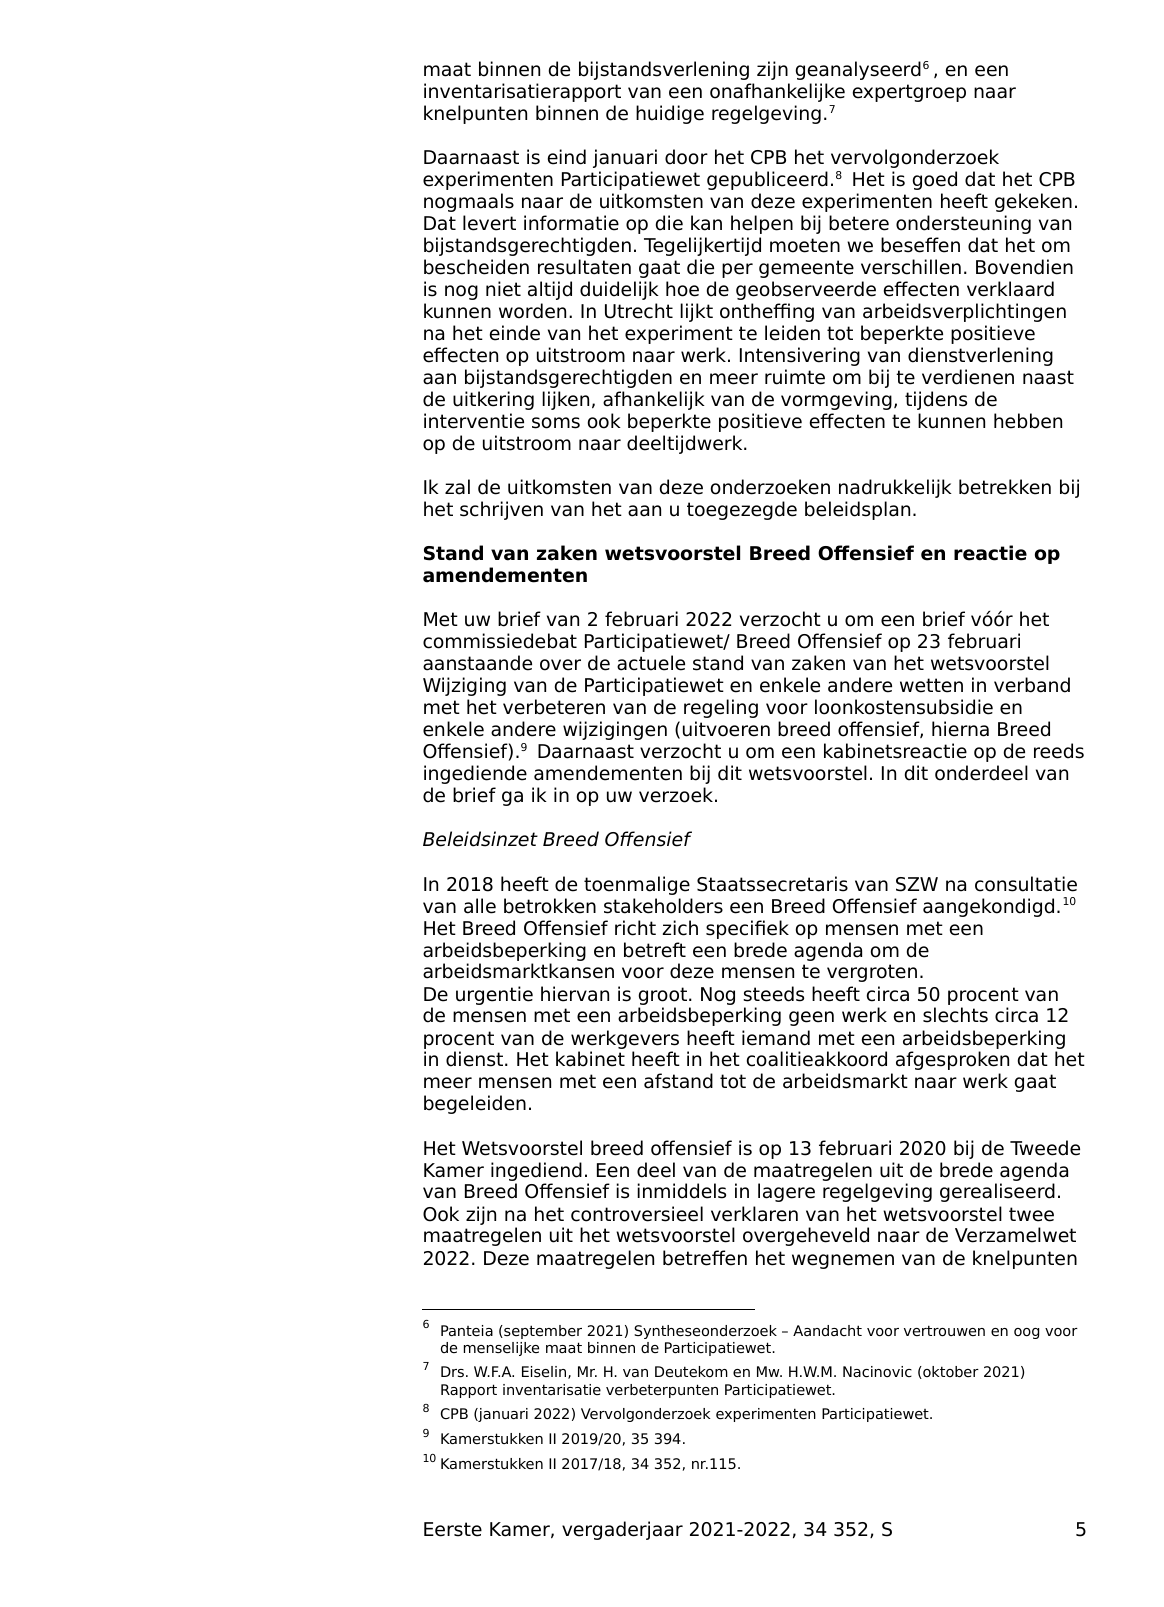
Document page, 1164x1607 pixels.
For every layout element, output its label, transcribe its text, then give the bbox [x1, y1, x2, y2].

text Kamerstukken II 2019/20, 35 394. [422, 1427, 1087, 1449]
text maat binnen de bijstandsverlening zijn geanalyseerd, en een inventarisatierapport van een onafhankelijke expertgroep naar knelpunten binnen de huidige regelgeving. [422, 59, 1087, 125]
subtitle Stand van zaken wetsvoorstel Breed Offensief en reactie op amendementen [422, 543, 1087, 587]
text De urgentie hiervan is groot. Nog steeds heeft circa 50 procent van de mensen met een arbeidsbeperking geen werk en slechts circa 12 procent van de werkgevers heeft iemand met een arbeidsbeperking in dienst. Het kabinet heeft in het coalitieakkoord afgesproken dat het meer mensen met een afstand tot de arbeidsmarkt naar werk gaat begeleiden. [422, 983, 1087, 1115]
text Met uw brief van 2 februari 2022 verzocht u om een brief vóór het commissiedebat Participatiewet/ Breed Offensief op 23 februari aanstaande over de actuele stand van zaken van het wetsvoorstel Wijziging van de Participatiewet en enkele andere wetten in verband met het verbeteren van de regeling voor loonkostensubsidie en enkele andere wijzigingen (uitvoeren breed offensief, hierna Breed Offensief). Daarnaast verzocht u om een kabinetsreactie op de reeds ingediende amendementen bij dit wetsvoorstel. In dit onderdeel van de brief ga ik in op uw verzoek. [422, 609, 1087, 807]
text In 2018 heeft de toenmalige Staatssecretaris van SZW na consultatie van alle betrokken stakeholders een Breed Offensief aangekondigd. Het Breed Offensief richt zich specifiek op mensen met een arbeidsbeperking en betreft een brede agenda om de arbeidsmarktkansen voor deze mensen te vergroten. [422, 873, 1087, 983]
subtitle Beleidsinzet Breed Offensief [422, 829, 1087, 851]
text Daarnaast is eind januari door het CPB het vervolgonderzoek experimenten Participatiewet gepubliceerd. Het is goed dat het CPB nogmaals naar de uitkomsten van deze experimenten heeft gekeken. Dat levert informatie op die kan helpen bij betere ondersteuning van bijstandsgerechtigden. Tegelijkertijd moeten we beseffen dat het om bescheiden resultaten gaat die per gemeente verschillen. Bovendien is nog niet altijd duidelijk hoe de geobserveerde effecten verklaard kunnen worden. In Utrecht lijkt ontheffing van arbeidsverplichtingen na het einde van het experiment te leiden tot beperkte positieve effecten op uitstroom naar werk. Intensivering van dienstverlening aan bijstandsgerechtigden en meer ruimte om bij te verdienen naast de uitkering lijken, afhankelijk van de vormgeving, tijdens de interventie soms ook beperkte positieve effecten te kunnen hebben op de uitstroom naar deeltijdwerk. [422, 147, 1087, 455]
text Drs. W.F.A. Eiselin, Mr. H. van Deutekom en Mw. H.W.M. Nacinovic (oktober 2021) Rapport inventarisatie verbeterpunten Participatiewet. [422, 1360, 1087, 1399]
text Kamerstukken II 2017/18, 34 352, nr.115. [422, 1452, 1087, 1474]
text Panteia (september 2021) Syntheseonderzoek – Aandacht voor vertrouwen en oog voor de menselijke maat binnen de Participatiewet. [422, 1318, 1087, 1357]
text Ik zal de uitkomsten van deze onderzoeken nadrukkelijk betrekken bij het schrijven van het aan u toegezegde beleidsplan. [422, 477, 1087, 521]
text Het Wetsvoorstel breed offensief is op 13 februari 2020 bij de Tweede Kamer ingediend. Een deel van de maatregelen uit de brede agenda van Breed Offensief is inmiddels in lagere regelgeving gerealiseerd. Ook zijn na het controversieel verklaren van het wetsvoorstel twee maatregelen uit het wetsvoorstel overgeheveld naar de Verzamelwet 2022. Deze maatregelen betreffen het wegnemen van de knelpunten [422, 1137, 1087, 1269]
text CPB (januari 2022) Vervolgonderzoek experimenten Participatiewet. [422, 1402, 1087, 1424]
